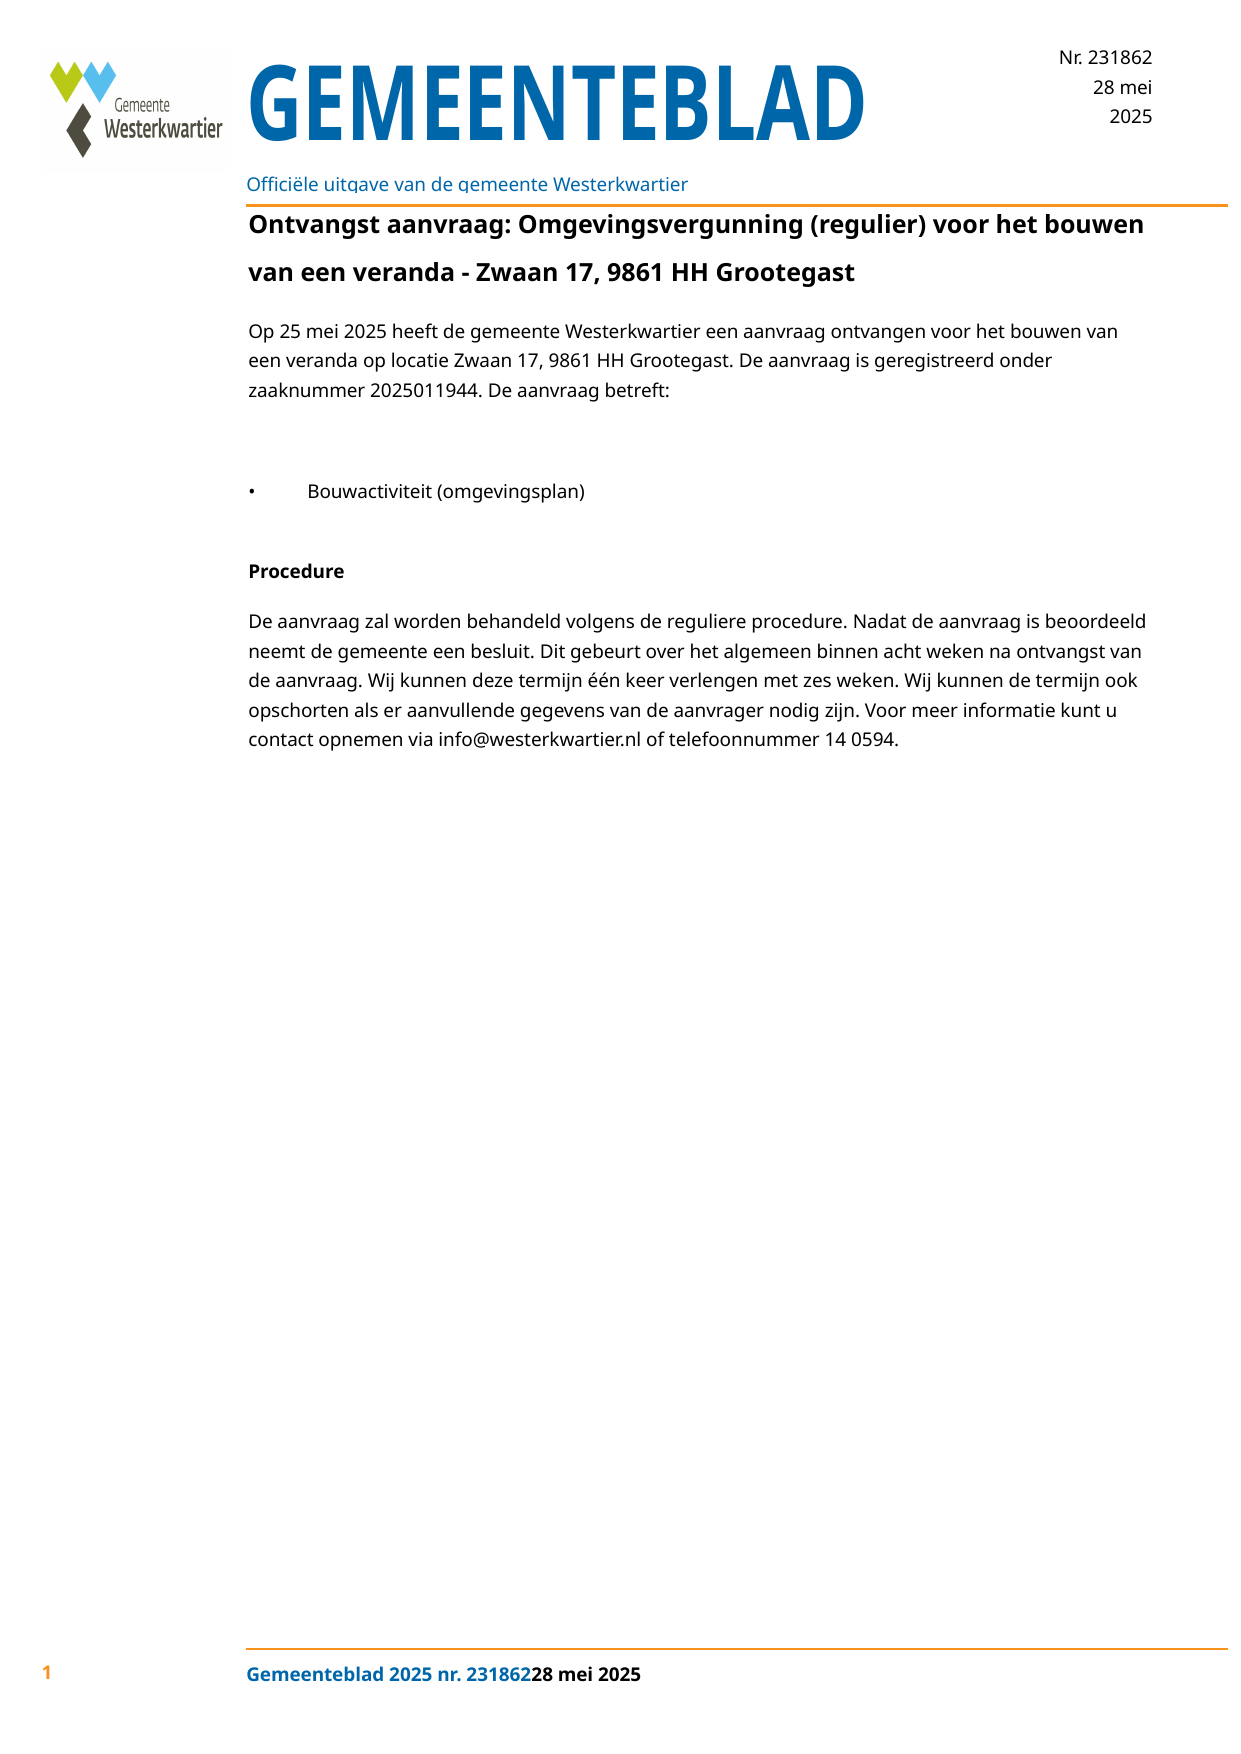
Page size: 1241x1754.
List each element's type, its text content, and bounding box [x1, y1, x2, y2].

text De aanvraag zal worden behandeld volgens de reguliere procedure. Nadat de aanvraag is beoordeeld neemt de gemeente een besluit. Dit gebeurt over het algemeen binnen acht weken na ontvangst van de aanvraag. Wij kunnen deze termijn één keer verlengen met zes weken. Wij kunnen de termijn ook opschorten als er aanvullende gegevens van de aanvrager nodig zijn. Voor meer informatie kunt u contact opnemen via info@westerkwartier.nl of telefoonnummer 14 0594. [248, 608, 1152, 752]
list Bouwactiviteit (omgevingsplan) [248, 478, 1152, 504]
text Op 25 mei 2025 heeft de gemeente Westerkwartier een aanvraag ontvangen voor het bouwen van een veranda op locatie Zwaan 17, 9861 HH Grootegast. De aanvraag is geregistreerd onder zaaknummer 2025011944. De aanvraag betreft: [248, 318, 1152, 403]
text Ontvangst aanvraag: Omgevingsvergunning (regulier) voor het bouwen van een veranda - Zwaan 17, 9861 HH Grootegast [248, 207, 1152, 288]
text Procedure [248, 558, 1152, 584]
picture [41, 47, 231, 172]
